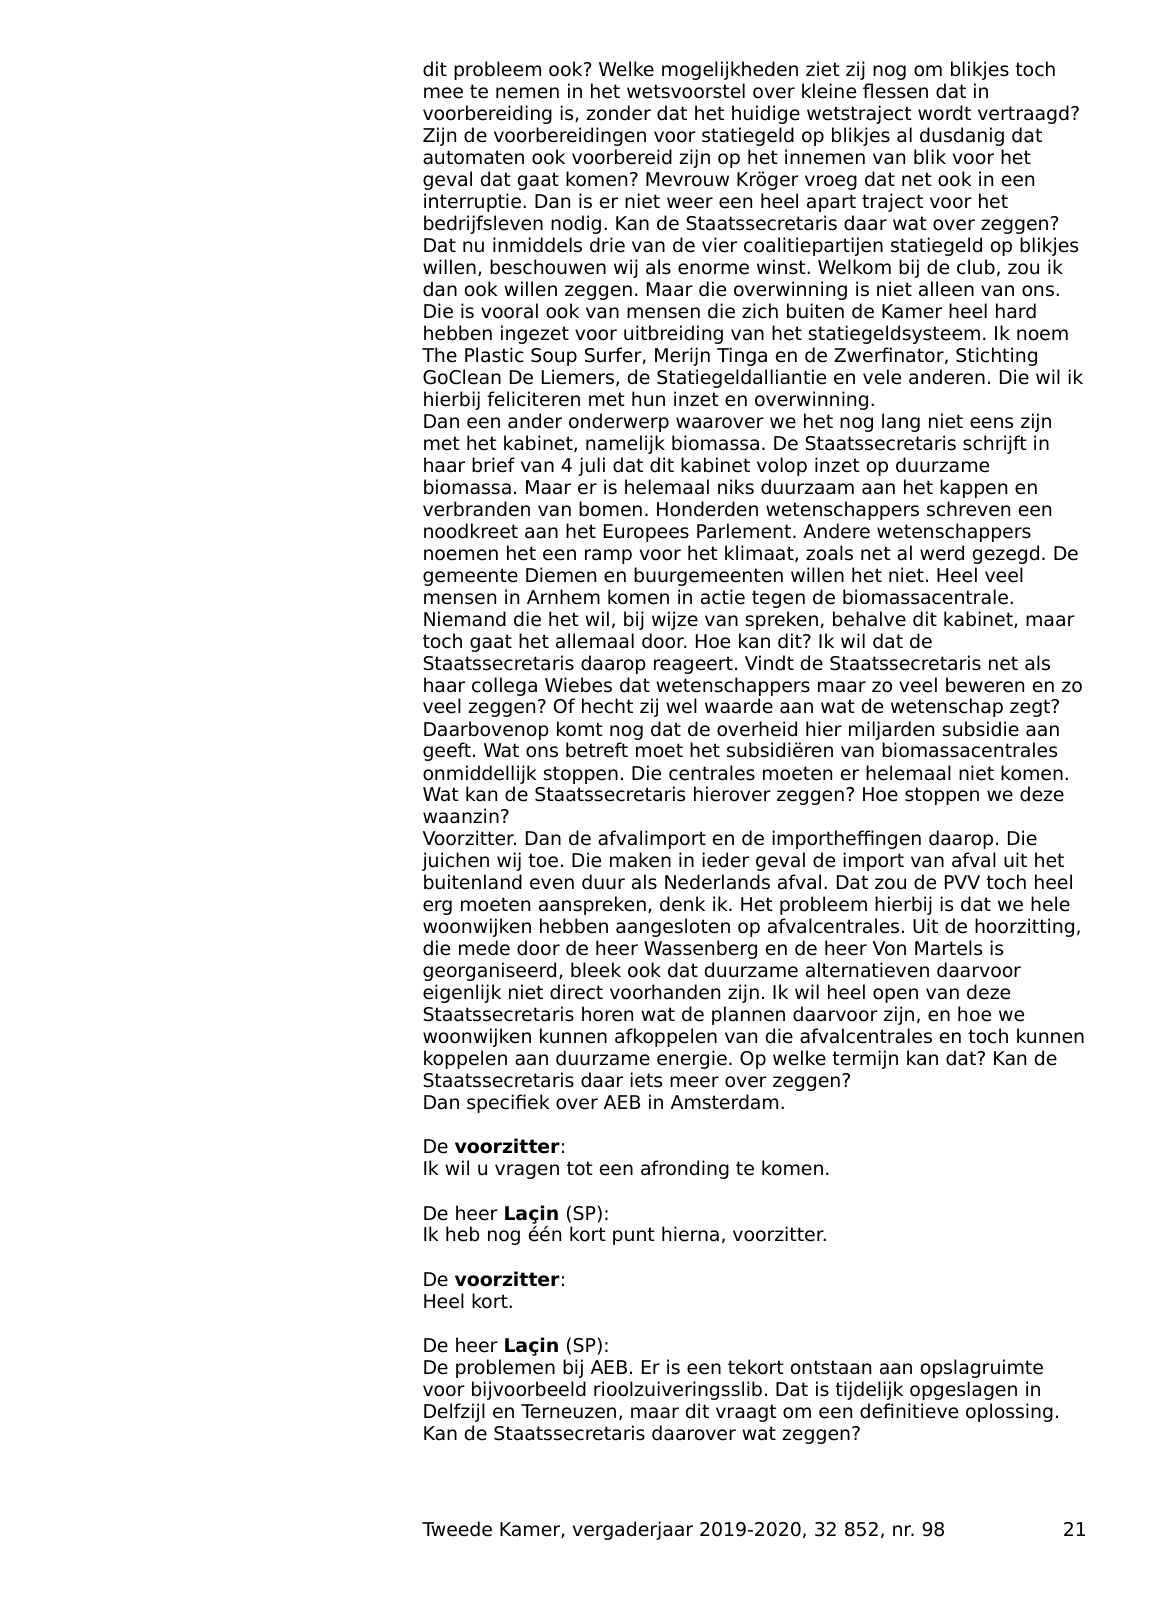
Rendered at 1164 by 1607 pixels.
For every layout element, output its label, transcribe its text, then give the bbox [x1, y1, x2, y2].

text Dan een ander onderwerp waarover we het nog lang niet eens zijn met het kabinet, namelijk biomassa. De Staatssecretaris schrijft in haar brief van 4 juli dat dit kabinet volop inzet op duurzame biomassa. Maar er is helemaal niks duurzaam aan het kappen en verbranden van bomen. Honderden wetenschappers schreven een noodkreet aan het Europees Parlement. Andere wetenschappers noemen het een ramp voor het klimaat, zoals net al werd gezegd. De gemeente Diemen en buurgemeenten willen het niet. Heel veel mensen in Arnhem komen in actie tegen de biomassacentrale. Niemand die het wil, bij wijze van spreken, behalve dit kabinet, maar toch gaat het allemaal door. Hoe kan dit? Ik wil dat de Staatssecretaris daarop reageert. Vindt de Staatssecretaris net als haar collega Wiebes dat wetenschappers maar zo veel beweren en zo veel zeggen? Of hecht zij wel waarde aan wat de wetenschap zegt? Daarbovenop komt nog dat de overheid hier miljarden subsidie aan geeft. Wat ons betreft moet het subsidiëren van biomassacentrales onmiddellijk stoppen. Die centrales moeten er helemaal niet komen. Wat kan de Staatssecretaris hierover zeggen? Hoe stoppen we deze waanzin? [422, 411, 1087, 828]
text De voorzitter: [422, 1136, 1087, 1158]
text De problemen bij AEB. Er is een tekort ontstaan aan opslagruimte voor bijvoorbeeld rioolzuiveringsslib. Dat is tijdelijk opgeslagen in Delfzijl en Terneuzen, maar dit vraagt om een definitieve oplossing. Kan de Staatssecretaris daarover wat zeggen? [422, 1357, 1087, 1444]
text Ik heb nog één kort punt hierna, voorzitter. [422, 1224, 1087, 1246]
text De heer Laçin (SP): [422, 1202, 1087, 1224]
text De heer Laçin (SP): [422, 1335, 1087, 1357]
text Dan specifiek over AEB in Amsterdam. [422, 1092, 1087, 1114]
text De voorzitter: [422, 1268, 1087, 1291]
text dit probleem ook? Welke mogelijkheden ziet zij nog om blikjes toch mee te nemen in het wetsvoorstel over kleine flessen dat in voorbereiding is, zonder dat het huidige wetstraject wordt vertraagd? Zijn de voorbereidingen voor statiegeld op blikjes al dusdanig dat automaten ook voorbereid zijn op het innemen van blik voor het geval dat gaat komen? Mevrouw Kröger vroeg dat net ook in een interruptie. Dan is er niet weer een heel apart traject voor het bedrijfsleven nodig. Kan de Staatssecretaris daar wat over zeggen? [422, 59, 1087, 235]
text Dat nu inmiddels drie van de vier coalitiepartijen statiegeld op blikjes willen, beschouwen wij als enorme winst. Welkom bij de club, zou ik dan ook willen zeggen. Maar die overwinning is niet alleen van ons. Die is vooral ook van mensen die zich buiten de Kamer heel hard hebben ingezet voor uitbreiding van het statiegeldsysteem. Ik noem The Plastic Soup Surfer, Merijn Tinga en de Zwerfinator, Stichting GoClean De Liemers, de Statiegeldalliantie en vele anderen. Die wil ik hierbij feliciteren met hun inzet en overwinning. [422, 235, 1087, 411]
text Voorzitter. Dan de afvalimport en de importheffingen daarop. Die juichen wij toe. Die maken in ieder geval de import van afval uit het buitenland even duur als Nederlands afval. Dat zou de PVV toch heel erg moeten aanspreken, denk ik. Het probleem hierbij is dat we hele woonwijken hebben aangesloten op afvalcentrales. Uit de hoorzitting, die mede door de heer Wassenberg en de heer Von Martels is georganiseerd, bleek ook dat duurzame alternatieven daarvoor eigenlijk niet direct voorhanden zijn. Ik wil heel open van deze Staatssecretaris horen wat de plannen daarvoor zijn, en hoe we woonwijken kunnen afkoppelen van die afvalcentrales en toch kunnen koppelen aan duurzame energie. Op welke termijn kan dat? Kan de Staatssecretaris daar iets meer over zeggen? [422, 828, 1087, 1092]
text Ik wil u vragen tot een afronding te komen. [422, 1158, 1087, 1180]
text Heel kort. [422, 1291, 1087, 1312]
